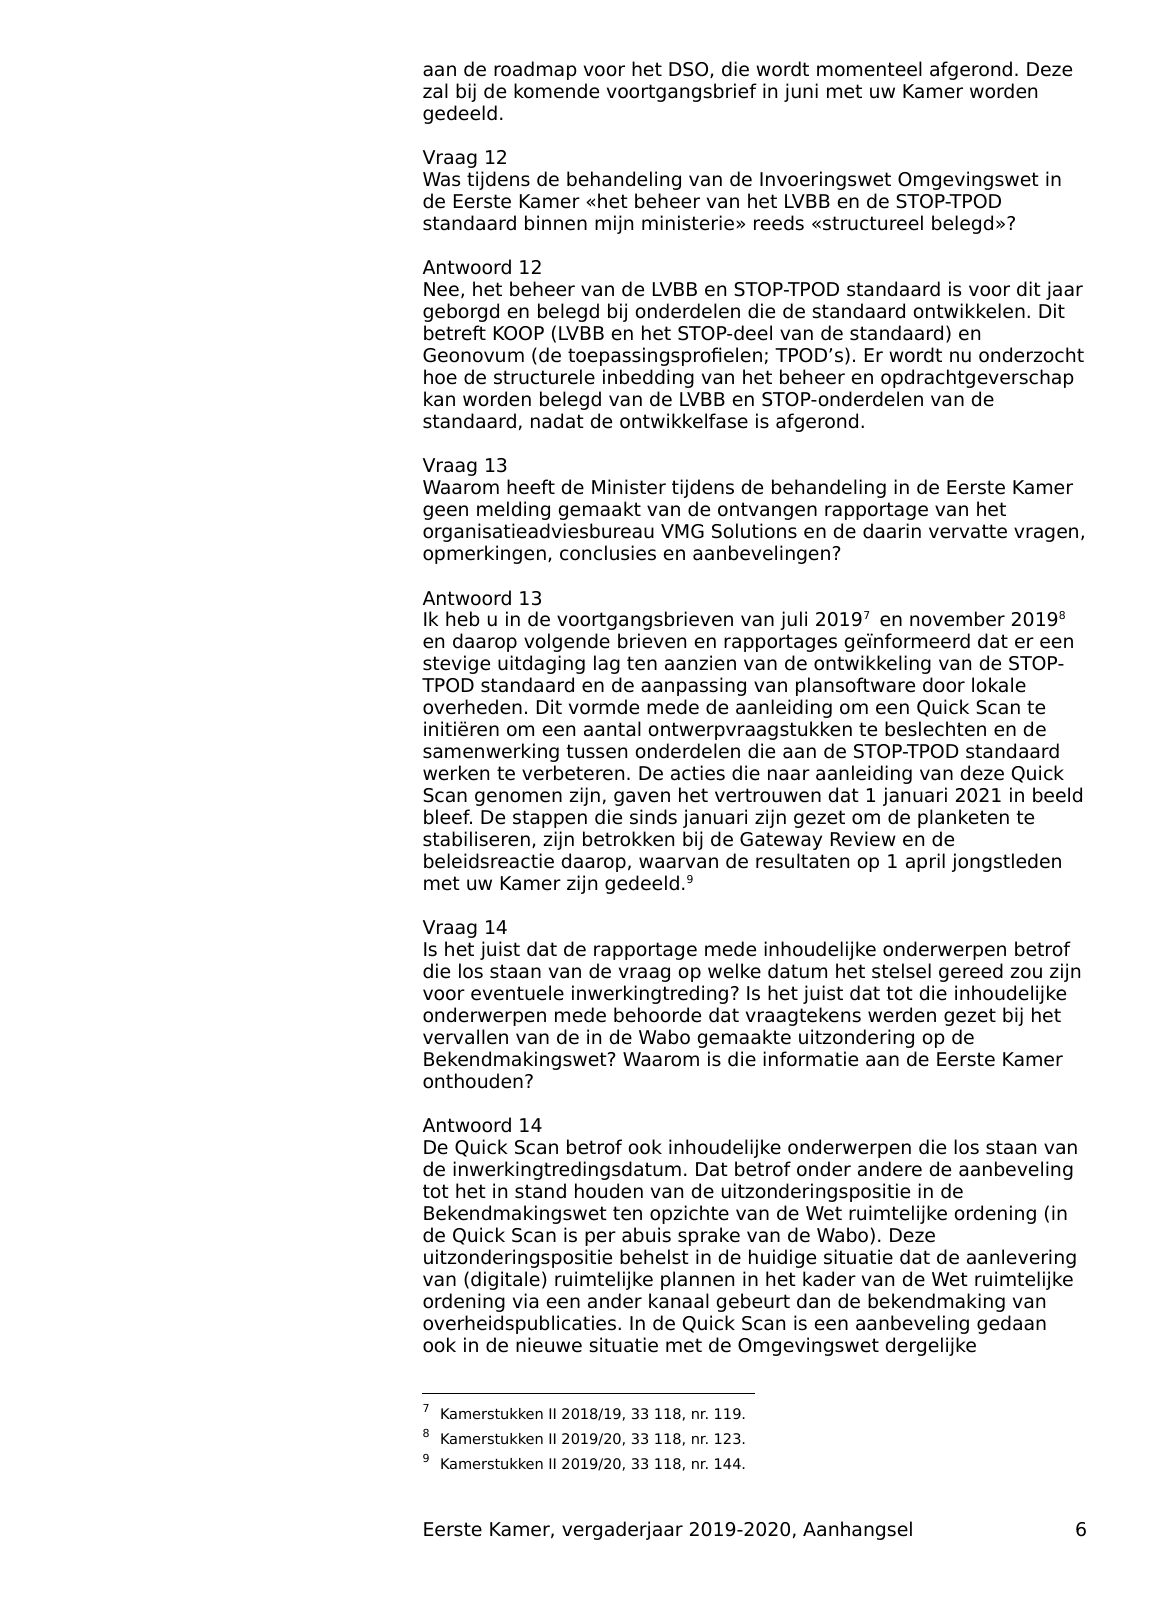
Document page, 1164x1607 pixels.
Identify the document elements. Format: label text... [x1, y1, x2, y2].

text Vraag 14 [422, 917, 1087, 939]
text Vraag 12 [422, 147, 1087, 169]
text Is het juist dat de rapportage mede inhoudelijke onderwerpen betrof die los staan van de vraag op welke datum het stelsel gereed zou zijn voor eventuele inwerkingtreding? Is het juist dat tot die inhoudelijke onderwerpen mede behoorde dat vraagtekens werden gezet bij het vervallen van de in de Wabo gemaakte uitzondering op de Bekendmakingswet? Waarom is die informatie aan de Eerste Kamer onthouden? [422, 939, 1087, 1093]
text Kamerstukken II 2019/20, 33 118, nr. 144. [422, 1452, 1087, 1474]
text Ik heb u in de voortgangsbrieven van juli 2019 en november 2019 en daarop volgende brieven en rapportages geïnformeerd dat er een stevige uitdaging lag ten aanzien van de ontwikkeling van de STOP-TPOD standaard en de aanpassing van plansoftware door lokale overheden. Dit vormde mede de aanleiding om een Quick Scan te initiëren om een aantal ontwerpvraagstukken te beslechten en de samenwerking tussen onderdelen die aan de STOP-TPOD standaard werken te verbeteren. De acties die naar aanleiding van deze Quick Scan genomen zijn, gaven het vertrouwen dat 1 januari 2021 in beeld bleef. De stappen die sinds januari zijn gezet om de planketen te stabiliseren, zijn betrokken bij de Gateway Review en de beleidsreactie daarop, waarvan de resultaten op 1 april jongstleden met uw Kamer zijn gedeeld. [422, 609, 1087, 895]
text Vraag 13 [422, 455, 1087, 477]
text Antwoord 12 [422, 257, 1087, 279]
text aan de roadmap voor het DSO, die wordt momenteel afgerond. Deze zal bij de komende voortgangsbrief in juni met uw Kamer worden gedeeld. [422, 59, 1087, 125]
text Nee, het beheer van de LVBB en STOP-TPOD standaard is voor dit jaar geborgd en belegd bij onderdelen die de standaard ontwikkelen. Dit betreft KOOP (LVBB en het STOP-deel van de standaard) en Geonovum (de toepassingsprofielen; TPOD’s). Er wordt nu onderzocht hoe de structurele inbedding van het beheer en opdrachtgeverschap kan worden belegd van de LVBB en STOP-onderdelen van de standaard, nadat de ontwikkelfase is afgerond. [422, 279, 1087, 433]
text Antwoord 14 [422, 1115, 1087, 1137]
text Waarom heeft de Minister tijdens de behandeling in de Eerste Kamer geen melding gemaakt van de ontvangen rapportage van het organisatieadviesbureau VMG Solutions en de daarin vervatte vragen, opmerkingen, conclusies en aanbevelingen? [422, 477, 1087, 565]
text Was tijdens de behandeling van de Invoeringswet Omgevingswet in de Eerste Kamer «het beheer van het LVBB en de STOP-TPOD standaard binnen mijn ministerie» reeds «structureel belegd»? [422, 169, 1087, 235]
text Kamerstukken II 2019/20, 33 118, nr. 123. [422, 1427, 1087, 1449]
text Kamerstukken II 2018/19, 33 118, nr. 119. [422, 1402, 1087, 1424]
text Antwoord 13 [422, 587, 1087, 609]
text De Quick Scan betrof ook inhoudelijke onderwerpen die los staan van de inwerkingtredingsdatum. Dat betrof onder andere de aanbeveling tot het in stand houden van de uitzonderingspositie in de Bekendmakingswet ten opzichte van de Wet ruimtelijke ordening (in de Quick Scan is per abuis sprake van de Wabo). Deze uitzonderingspositie behelst in de huidige situatie dat de aanlevering van (digitale) ruimtelijke plannen in het kader van de Wet ruimtelijke ordening via een ander kanaal gebeurt dan de bekendmaking van overheidspublicaties. In de Quick Scan is een aanbeveling gedaan ook in de nieuwe situatie met de Omgevingswet dergelijke [422, 1137, 1087, 1357]
